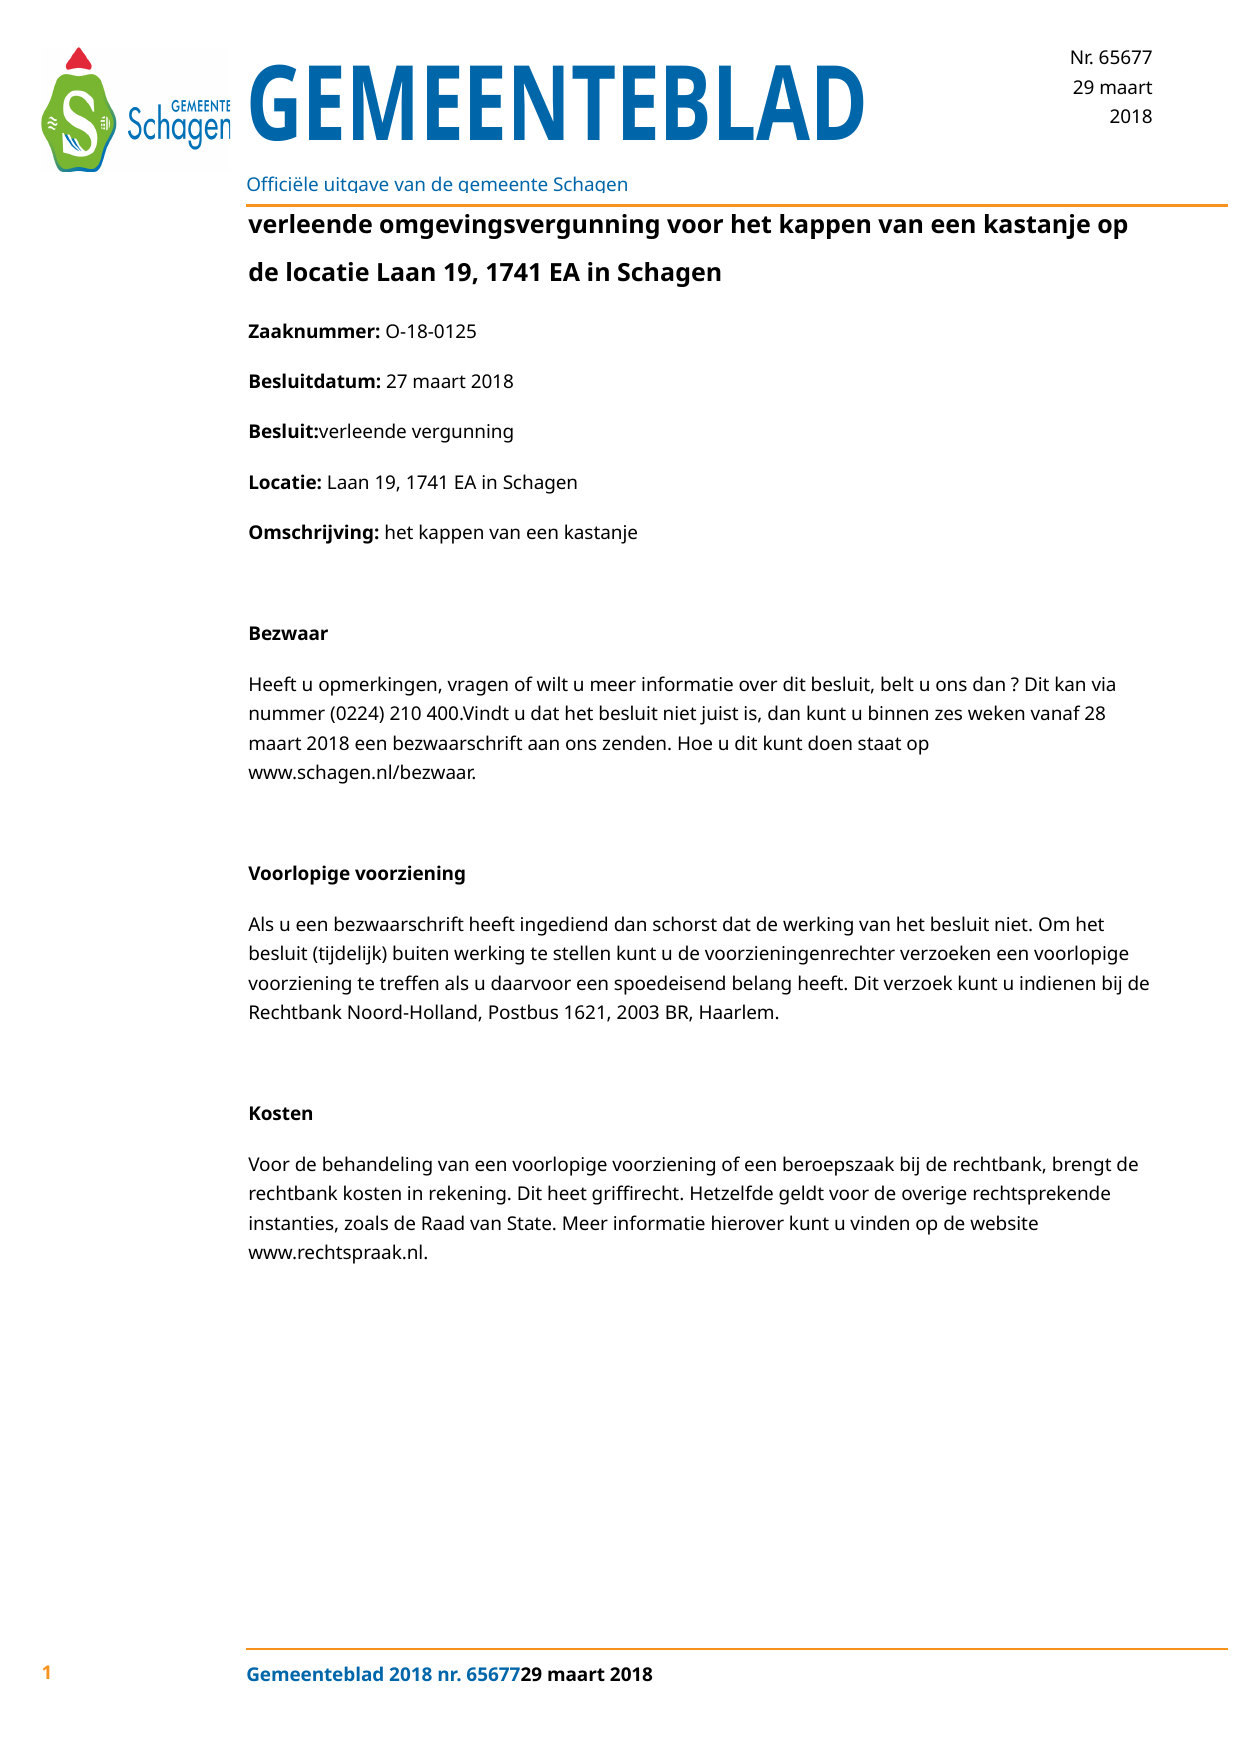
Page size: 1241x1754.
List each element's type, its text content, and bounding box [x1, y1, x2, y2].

picture [41, 47, 231, 172]
text Voorlopige voorziening [248, 860, 1152, 886]
text Kosten [248, 1100, 1152, 1126]
text Heeft u opmerkingen, vragen of wilt u meer informatie over dit besluit, belt u ons dan ? Dit kan via nummer (0224) 210 400.Vindt u dat het besluit niet juist is, dan kunt u binnen zes weken vanaf 28 maart 2018 een bezwaarschrift aan ons zenden. Hoe u dit kunt doen staat op www.schagen.nl/bezwaar. [248, 671, 1152, 785]
text Als u een bezwaarschrift heeft ingediend dan schorst dat de werking van het besluit niet. Om het besluit (tijdelijk) buiten werking te stellen kunt u de voorzieningenrechter verzoeken een voorlopige voorziening te treffen als u daarvoor een spoedeisend belang heeft. Dit verzoek kunt u indienen bij de Rechtbank Noord-Holland, Postbus 1621, 2003 BR, Haarlem. [248, 911, 1152, 1025]
text Besluitdatum: 27 maart 2018 [248, 368, 1152, 394]
text Voor de behandeling van een voorlopige voorziening of een beroepszaak bij de rechtbank, brengt de rechtbank kosten in rekening. Dit heet griffirecht. Hetzelfde geldt voor de overige rechtsprekende instanties, zoals de Raad van State. Meer informatie hierover kunt u vinden op de website www.rechtspraak.nl. [248, 1151, 1152, 1265]
text Besluit:verleende vergunning [248, 419, 1152, 444]
text verleende omgevingsvergunning voor het kappen van een kastanje op de locatie Laan 19, 1741 EA in Schagen [248, 207, 1152, 288]
text Omschrijving: het kappen van een kastanje [248, 519, 1152, 545]
text Locatie: Laan 19, 1741 EA in Schagen [248, 469, 1152, 495]
text Zaaknummer: O-18-0125 [248, 318, 1152, 344]
text Bezwaar [248, 620, 1152, 646]
